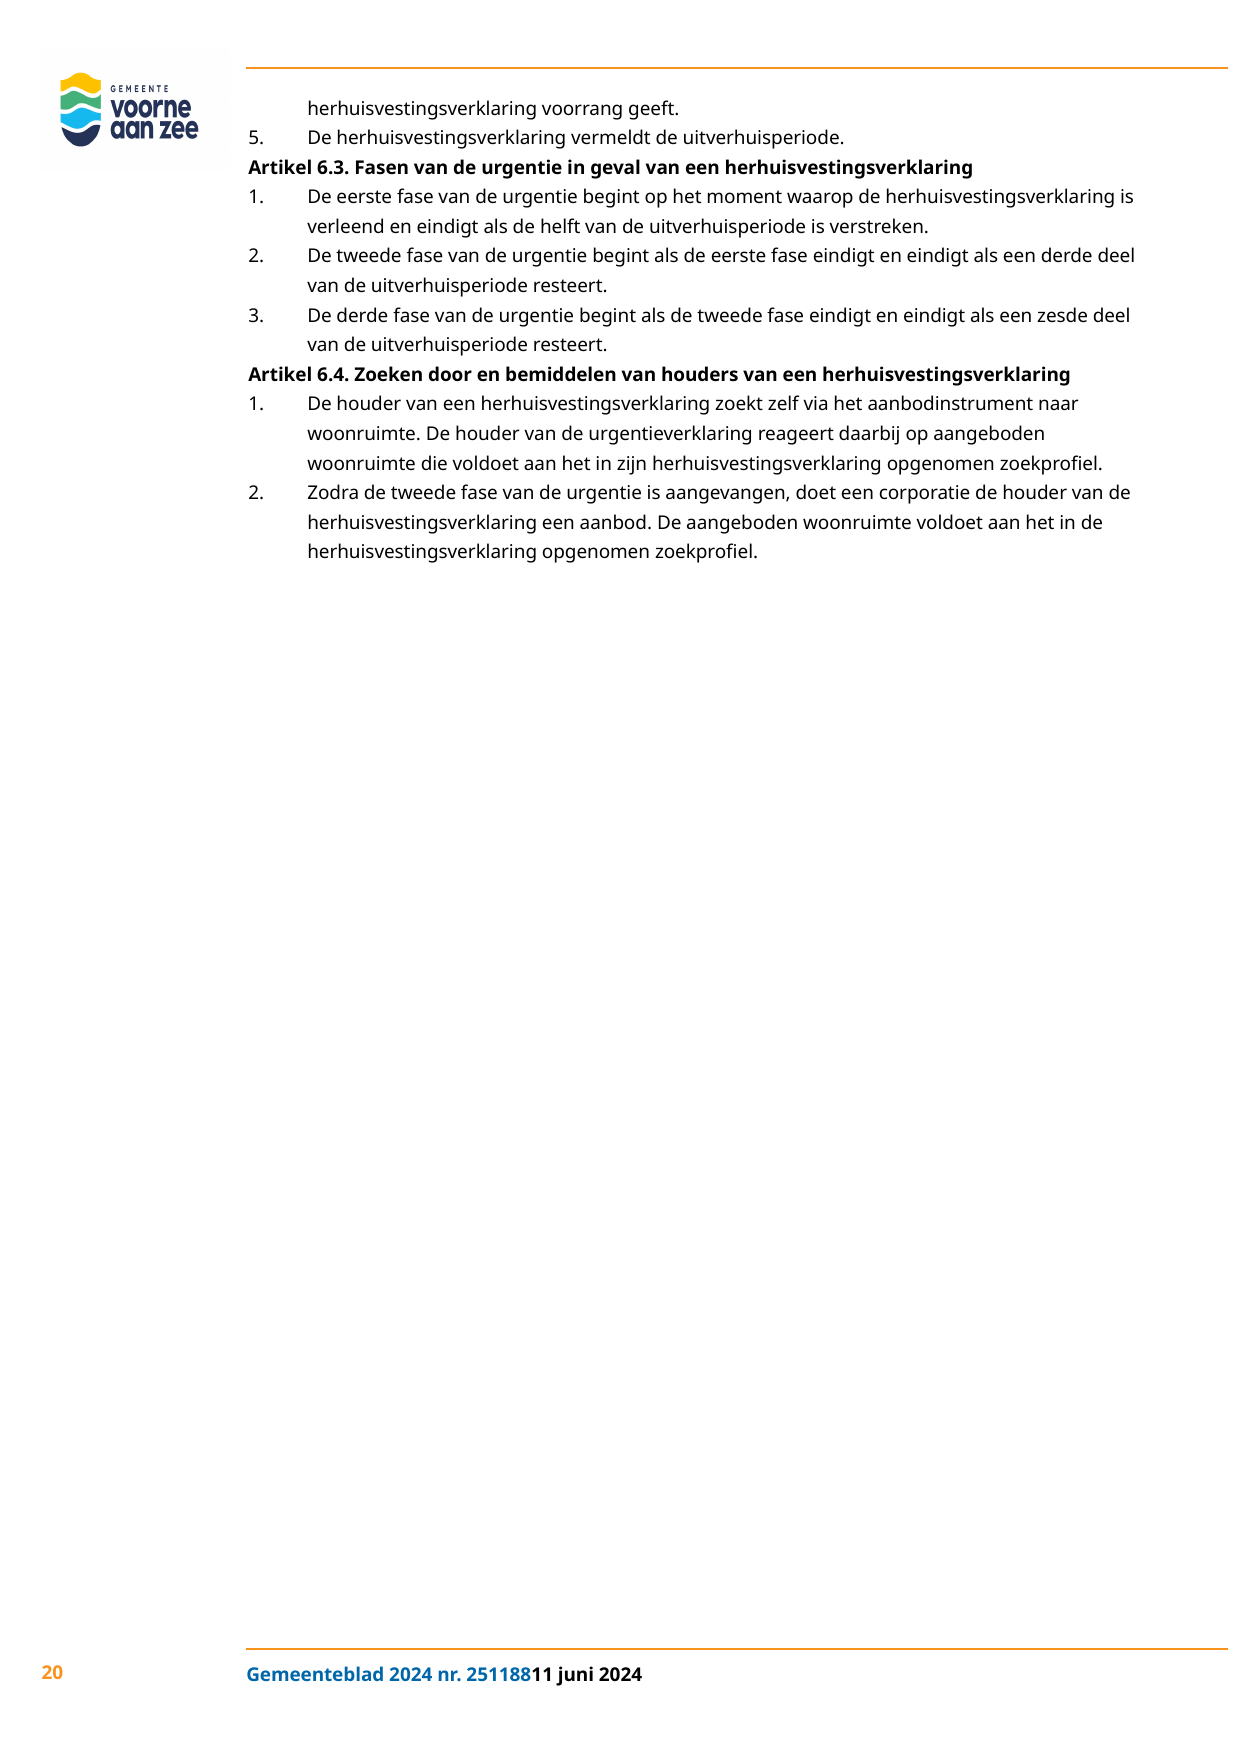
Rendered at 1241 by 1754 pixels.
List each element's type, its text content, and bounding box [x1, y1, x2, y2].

text Artikel 6.3. Fasen van de urgentie in geval van een herhuisvestingsverklaring [248, 154, 1152, 180]
text Artikel 6.4. Zoeken door en bemiddelen van houders van een herhuisvestingsverklaring [248, 361, 1152, 387]
list De tweede fase van de urgentie begint als de eerste fase eindigt en eindigt als een derde deel van de uitverhuisperiode resteert. [248, 243, 1152, 298]
list De eerste fase van de urgentie begint op het moment waarop de herhuisvestingsverklaring is verleend en eindigt als de helft van de uitverhuisperiode is verstreken. [248, 183, 1152, 239]
list De derde fase van de urgentie begint als de tweede fase eindigt en eindigt als een zesde deel van de uitverhuisperiode resteert. [248, 302, 1152, 357]
list De houder van een herhuisvestingsverklaring zoekt zelf via het aanbodinstrument naar woonruimte. De houder van de urgentieverklaring reageert daarbij op aangeboden woonruimte die voldoet aan het in zijn herhuisvestingsverklaring opgenomen zoekprofiel. [248, 391, 1152, 476]
list De herhuisvestingsverklaring vermeldt de uitverhuisperiode. [248, 124, 1152, 150]
list Zodra de tweede fase van de urgentie is aangevangen, doet een corporatie de houder van de herhuisvestingsverklaring een aanbod. De aangeboden woonruimte voldoet aan het in de herhuisvestingsverklaring opgenomen zoekprofiel. [248, 479, 1152, 564]
picture [41, 47, 231, 172]
list herhuisvestingsverklaring voorrang geeft. [248, 95, 1152, 121]
